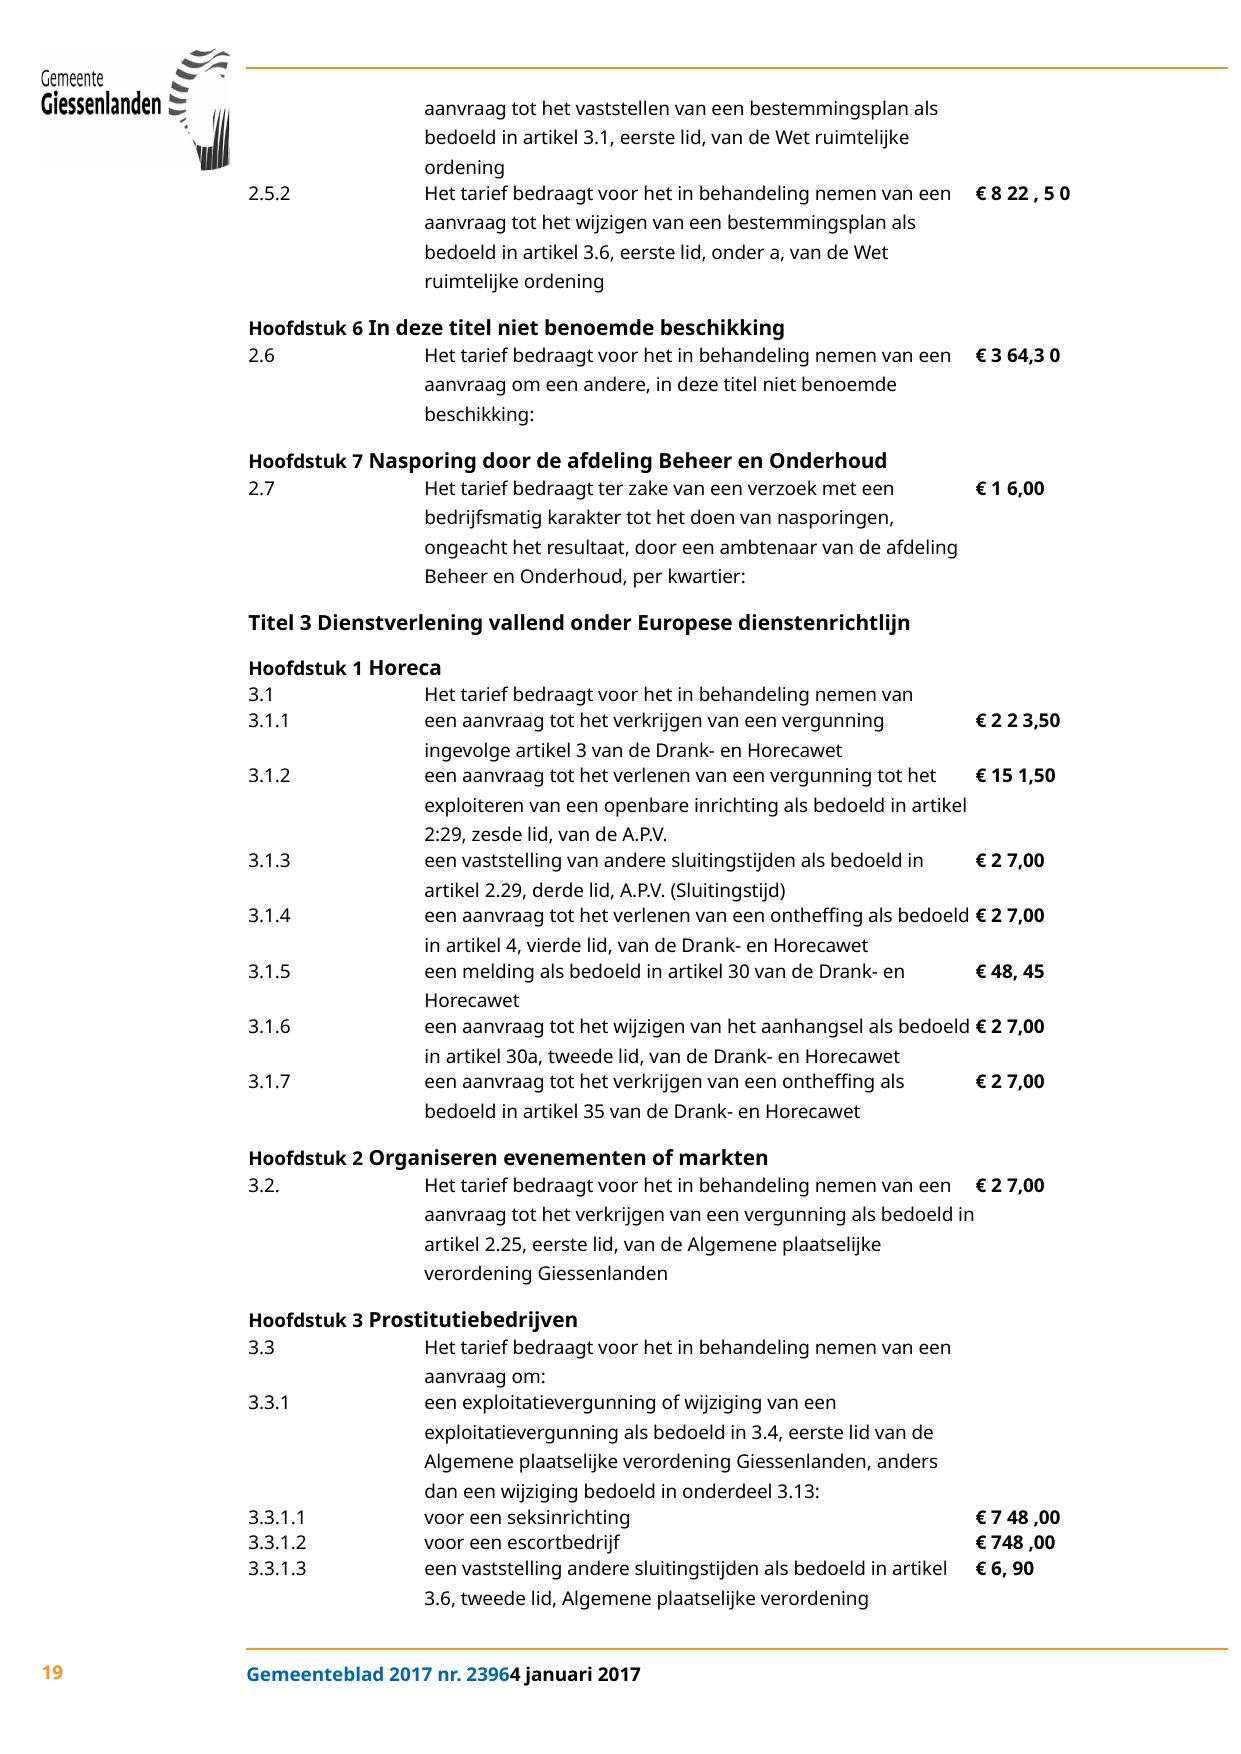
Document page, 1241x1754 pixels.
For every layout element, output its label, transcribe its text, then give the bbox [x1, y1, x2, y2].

table_header € 2 7,00 [975, 1172, 1152, 1286]
table_cell 3.3.1.2 [248, 1530, 424, 1555]
table_cell € 2 7,00 [975, 1069, 1152, 1124]
picture [41, 47, 231, 172]
table_header [975, 1334, 1152, 1389]
table_header 3.3 [248, 1334, 424, 1389]
table_header Het tarief bedraagt voor het in behandeling nemen van een aanvraag om een andere, in deze titel niet benoemde beschikking: [424, 342, 975, 427]
text Hoofdstuk 3 Prostitutiebedrijven [248, 1306, 1152, 1334]
table_cell € 2 2 3,50 [975, 707, 1152, 762]
table_cell 3.3.1 [248, 1389, 424, 1504]
table_cell een aanvraag tot het verkrijgen van een ontheffing als bedoeld in artikel 35 van de Drank- en Horecawet [424, 1069, 975, 1124]
table_cell 3.1.6 [248, 1013, 424, 1069]
table_cell 3.1.2 [248, 763, 424, 847]
table_cell 3.1.7 [248, 1069, 424, 1124]
table_header € 1 6,00 [975, 475, 1152, 589]
table_cell 3.3.1.1 [248, 1504, 424, 1529]
table_cell 3.1.3 [248, 848, 424, 903]
text Hoofdstuk 2 Organiseren evenementen of markten [248, 1143, 1152, 1172]
table_cell een vaststelling andere sluitingstijden als bedoeld in artikel 3.6, tweede lid, Algemene plaatselijke verordening [424, 1555, 975, 1611]
table_cell een vaststelling van andere sluitingstijden als bedoeld in artikel 2.29, derde lid, A.P.V. (Sluitingstijd) [424, 848, 975, 903]
table_header Het tarief bedraagt voor het in behandeling nemen van een aanvraag tot het verkrijgen van een vergunning als bedoeld in artikel 2.25, eerste lid, van de Algemene plaatselijke verordening Giessenlanden [424, 1172, 975, 1286]
table_cell een aanvraag tot het verkrijgen van een vergunning ingevolge artikel 3 van de Drank- en Horecawet [424, 707, 975, 762]
table_cell Het tarief bedraagt voor het in behandeling nemen van een aanvraag tot het wijzigen van een bestemmingsplan als bedoeld in artikel 3.6, eerste lid, onder a, van de Wet ruimtelijke ordening [424, 180, 975, 294]
table_cell 2.5.2 [248, 180, 424, 294]
table_cell voor een seksinrichting [424, 1504, 975, 1529]
table_cell € 748 ,00 [975, 1530, 1152, 1555]
table_header aanvraag tot het vaststellen van een bestemmingsplan als bedoeld in artikel 3.1, eerste lid, van de Wet ruimtelijke ordening [424, 95, 975, 180]
text Hoofdstuk 6 In deze titel niet benoemde beschikking [248, 313, 1152, 342]
table_cell 3.1.1 [248, 707, 424, 762]
table_header Het tarief bedraagt voor het in behandeling nemen van [424, 681, 975, 707]
table_header [248, 95, 424, 180]
table_header Het tarief bedraagt ter zake van een verzoek met een bedrijfsmatig karakter tot het doen van nasporingen, ongeacht het resultaat, door een ambtenaar van de afdeling Beheer en Onderhoud, per kwartier: [424, 475, 975, 589]
table_cell een aanvraag tot het verlenen van een vergunning tot het exploiteren van een openbare inrichting als bedoeld in artikel 2:29, zesde lid, van de A.P.V. [424, 763, 975, 847]
table_cell 3.1.4 [248, 903, 424, 958]
table_cell € 6, 90 [975, 1555, 1152, 1611]
table_cell een melding als bedoeld in artikel 30 van de Drank- en Horecawet [424, 958, 975, 1013]
text Hoofdstuk 1 Horeca [248, 653, 1152, 681]
text Titel 3 Dienstverlening vallend onder Europese dienstenrichtlijn [248, 608, 1152, 637]
table_cell € 48, 45 [975, 958, 1152, 1013]
table_cell een aanvraag tot het verlenen van een ontheffing als bedoeld in artikel 4, vierde lid, van de Drank- en Horecawet [424, 903, 975, 958]
table_cell een aanvraag tot het wijzigen van het aanhangsel als bedoeld in artikel 30a, tweede lid, van de Drank- en Horecawet [424, 1013, 975, 1069]
table_cell € 15 1,50 [975, 763, 1152, 847]
table_header [975, 681, 1152, 707]
table_header 2.6 [248, 342, 424, 427]
table_cell € 2 7,00 [975, 1013, 1152, 1069]
table_cell € 8 22 , 5 0 [975, 180, 1152, 294]
text Hoofdstuk 7 Nasporing door de afdeling Beheer en Onderhoud [248, 446, 1152, 474]
table_header € 3 64,3 0 [975, 342, 1152, 427]
table_cell een exploitatievergunning of wijziging van een exploitatievergunning als bedoeld in 3.4, eerste lid van de Algemene plaatselijke verordening Giessenlanden, anders dan een wijziging bedoeld in onderdeel 3.13: [424, 1389, 975, 1504]
table_cell 3.1.5 [248, 958, 424, 1013]
table_cell € 2 7,00 [975, 903, 1152, 958]
table_cell 3.3.1.3 [248, 1555, 424, 1611]
table_cell [975, 1389, 1152, 1504]
table_cell € 7 48 ,00 [975, 1504, 1152, 1529]
table_header 2.7 [248, 475, 424, 589]
table_header Het tarief bedraagt voor het in behandeling nemen van een aanvraag om: [424, 1334, 975, 1389]
table_header 3.2. [248, 1172, 424, 1286]
table_header [975, 95, 1152, 180]
table_cell € 2 7,00 [975, 848, 1152, 903]
table_header 3.1 [248, 681, 424, 707]
table_cell voor een escortbedrijf [424, 1530, 975, 1555]
